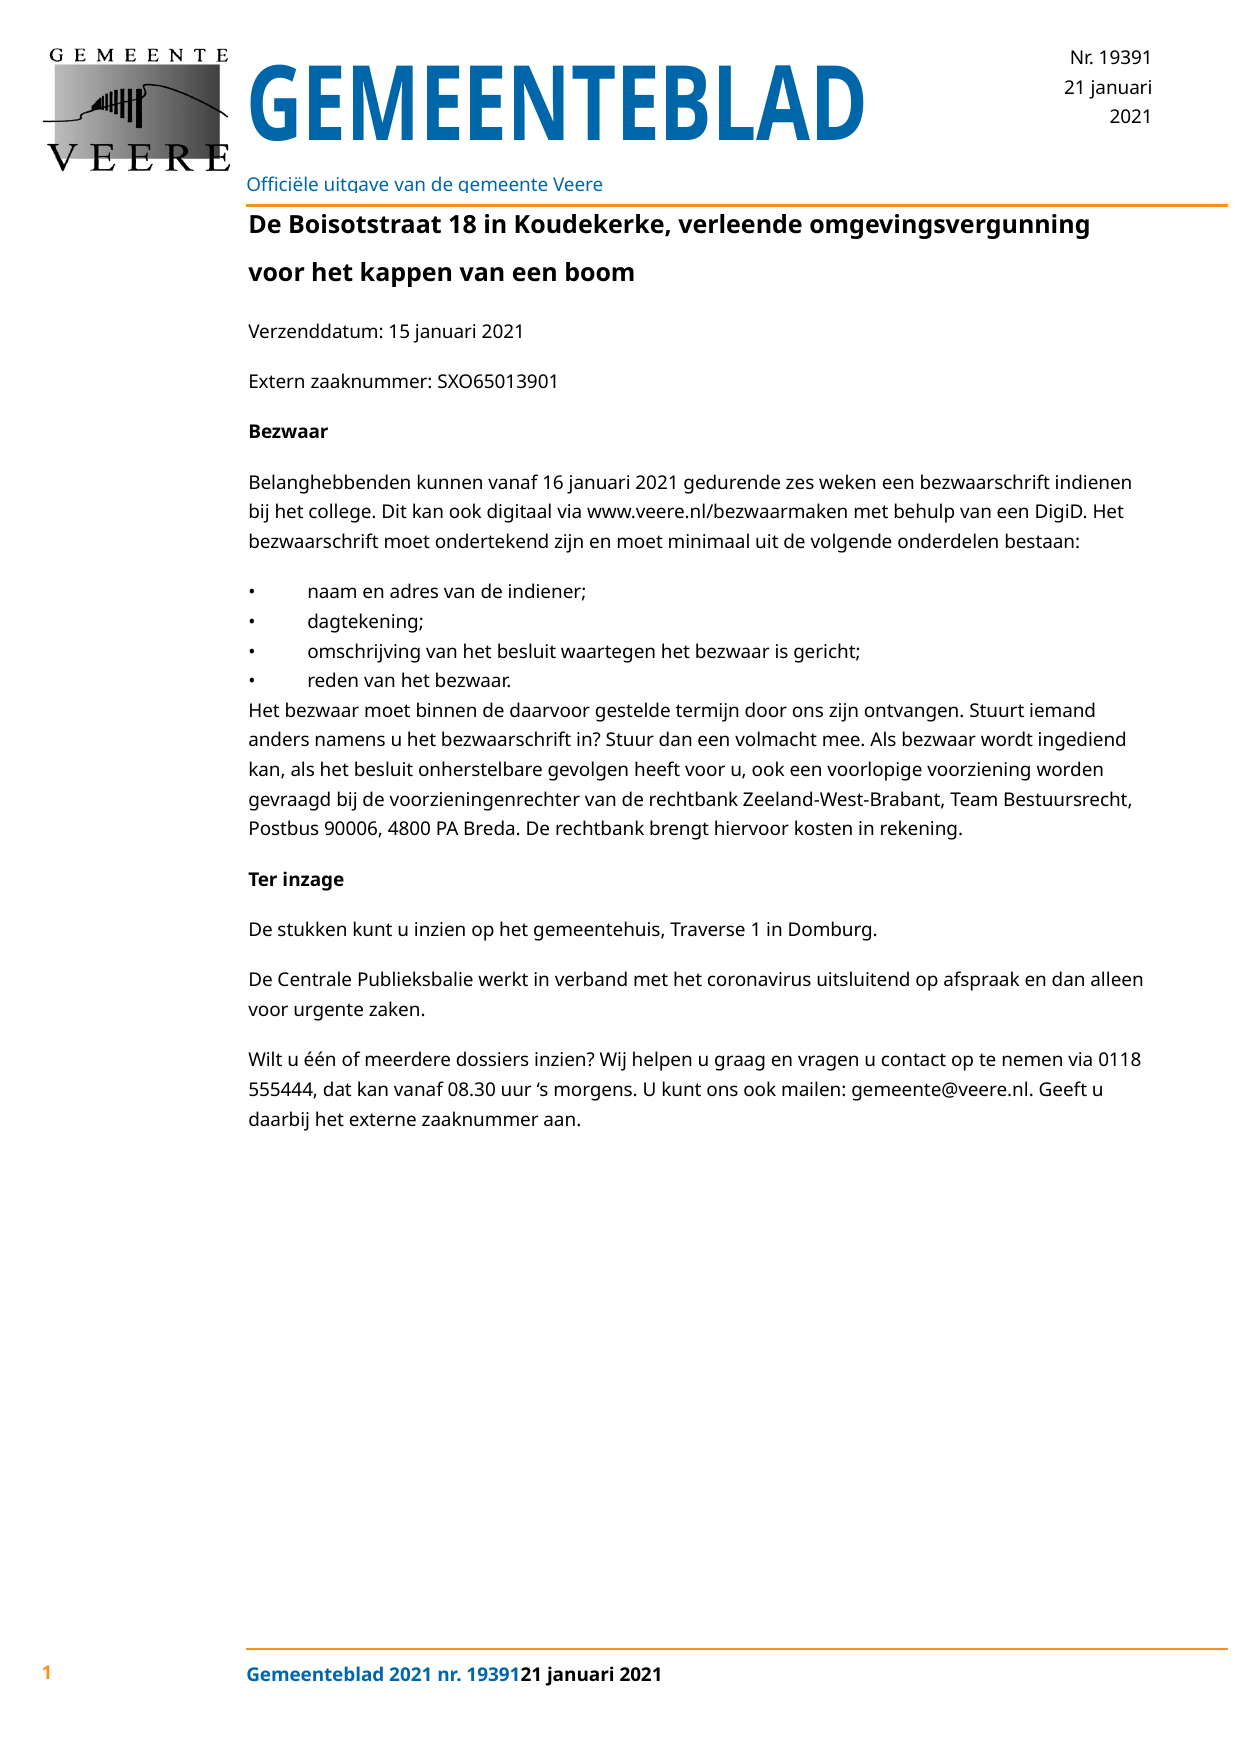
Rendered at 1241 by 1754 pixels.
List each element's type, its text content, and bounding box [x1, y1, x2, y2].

text Ter inzage [248, 866, 1152, 892]
list dagtekening; [248, 608, 1152, 634]
text Belanghebbenden kunnen vanaf 16 januari 2021 gedurende zes weken een bezwaarschrift indienen bij het college. Dit kan ook digitaal via www.veere.nl/bezwaarmaken met behulp van een DigiD. Het bezwaarschrift moet ondertekend zijn en moet minimaal uit de volgende onderdelen bestaan: [248, 469, 1152, 554]
text Extern zaaknummer: SXO65013901 [248, 368, 1152, 394]
text Verzenddatum: 15 januari 2021 [248, 318, 1152, 344]
list reden van het bezwaar. [248, 667, 1152, 693]
list naam en adres van de indiener; [248, 579, 1152, 604]
text De Centrale Publieksbalie werkt in verband met het coronavirus uitsluitend op afspraak en dan alleen voor urgente zaken. [248, 967, 1152, 1022]
text Het bezwaar moet binnen de daarvoor gestelde termijn door ons zijn ontvangen. Stuurt iemand anders namens u het bezwaarschrift in? Stuur dan een volmacht mee. Als bezwaar wordt ingediend kan, als het besluit onherstelbare gevolgen heeft voor u, ook een voorlopige voorziening worden gevraagd bij de voorzieningenrechter van de rechtbank Zeeland-West-Brabant, Team Bestuursrecht, Postbus 90006, 4800 PA Breda. De rechtbank brengt hiervoor kosten in rekening. [248, 697, 1152, 841]
list omschrijving van het besluit waartegen het bezwaar is gericht; [248, 638, 1152, 664]
text Wilt u één of meerdere dossiers inzien? Wij helpen u graag en vragen u contact op te nemen via 0118 555444, dat kan vanaf 08.30 uur ‘s morgens. U kunt ons ook mailen: gemeente@veere.nl. Geeft u daarbij het externe zaaknummer aan. [248, 1047, 1152, 1132]
text De stukken kunt u inzien op het gemeentehuis, Traverse 1 in Domburg. [248, 916, 1152, 942]
text Bezwaar [248, 419, 1152, 444]
picture [41, 47, 231, 172]
text De Boisotstraat 18 in Koudekerke, verleende omgevingsvergunning voor het kappen van een boom [248, 207, 1152, 288]
